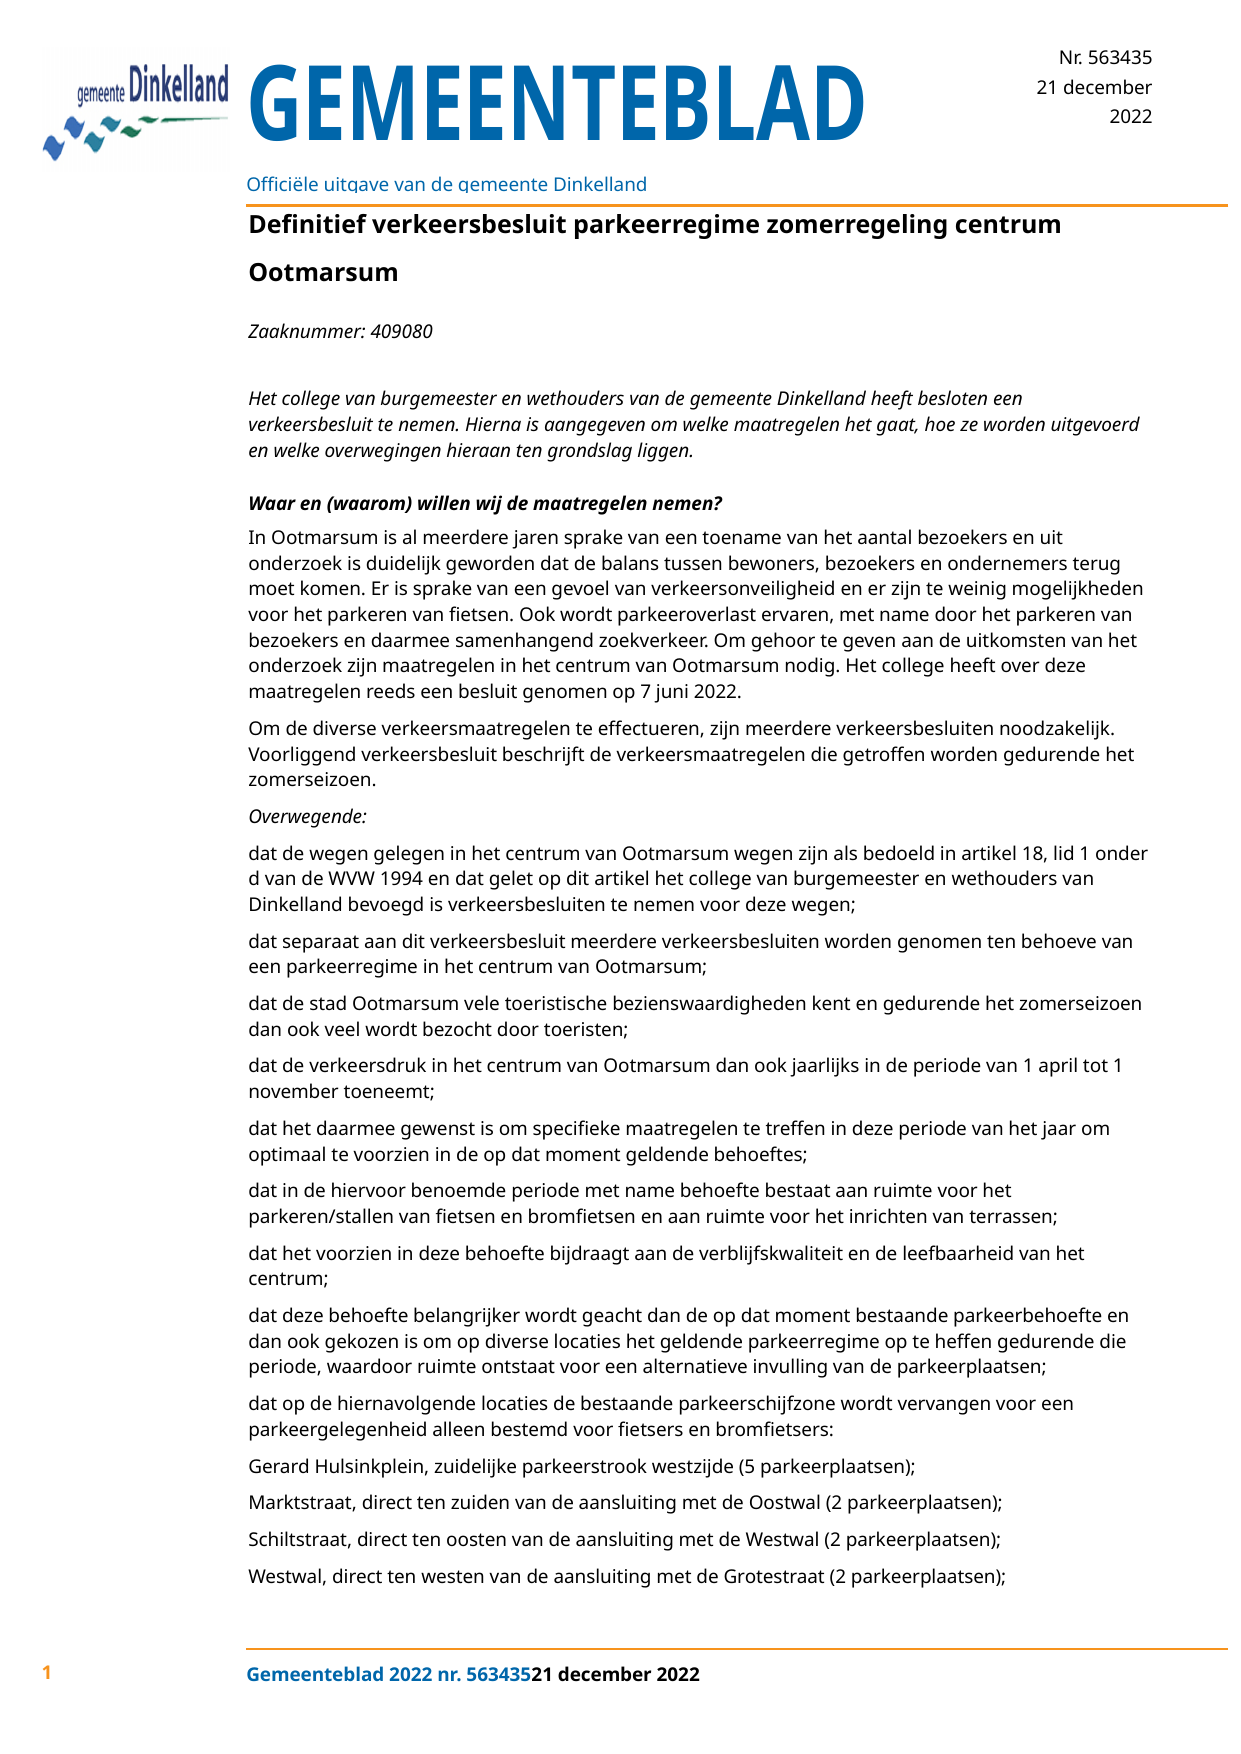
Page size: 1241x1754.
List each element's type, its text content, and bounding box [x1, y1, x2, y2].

text dat separaat aan dit verkeersbesluit meerdere verkeersbesluiten worden genomen ten behoeve van een parkeerregime in het centrum van Ootmarsum; [248, 928, 1152, 979]
text dat het voorzien in deze behoefte bijdraagt aan de verblijfskwaliteit en de leefbaarheid van het centrum; [248, 1240, 1152, 1291]
text dat de verkeersdruk in het centrum van Ootmarsum dan ook jaarlijks in de periode van 1 april tot 1 november toeneemt; [248, 1053, 1152, 1104]
text Definitief verkeersbesluit parkeerregime zomerregeling centrum Ootmarsum [248, 207, 1152, 288]
text Om de diverse verkeersmaatregelen te effectueren, zijn meerdere verkeersbesluiten noodzakelijk. Voorliggend verkeersbesluit beschrijft de verkeersmaatregelen die getroffen worden gedurende het zomerseizoen. [248, 715, 1152, 792]
text Zaaknummer: 409080 [248, 318, 1152, 344]
text dat het daarmee gewenst is om specifieke maatregelen te treffen in deze periode van het jaar om optimaal te voorzien in de op dat moment geldende behoeftes; [248, 1115, 1152, 1167]
text Marktstraat, direct ten zuiden van de aansluiting met de Oostwal (2 parkeerplaatsen); [248, 1489, 1152, 1515]
picture [41, 47, 231, 172]
text Overwegende: [248, 803, 1152, 829]
text dat in de hiervoor benoemde periode met name behoefte bestaat aan ruimte voor het parkeren/stallen van fietsen en bromfietsen en aan ruimte voor het inrichten van terrassen; [248, 1177, 1152, 1229]
text dat deze behoefte belangrijker wordt geacht dan de op dat moment bestaande parkeerbehoefte en dan ook gekozen is om op diverse locaties het geldende parkeerregime op te heffen gedurende die periode, waardoor ruimte ontstaat voor een alternatieve invulling van de parkeerplaatsen; [248, 1302, 1152, 1379]
text In Ootmarsum is al meerdere jaren sprake van een toename van het aantal bezoekers en uit onderzoek is duidelijk geworden dat de balans tussen bewoners, bezoekers en ondernemers terug moet komen. Er is sprake van een gevoel van verkeersonveiligheid en er zijn te weinig mogelijkheden voor het parkeren van fietsen. Ook wordt parkeeroverlast ervaren, met name door het parkeren van bezoekers en daarmee samenhangend zoekverkeer. Om gehoor te geven aan de uitkomsten van het onderzoek zijn maatregelen in het centrum van Ootmarsum nodig. Het college heeft over deze maatregelen reeds een besluit genomen op 7 juni 2022. [248, 524, 1152, 704]
text Schiltstraat, direct ten oosten van de aansluiting met de Westwal (2 parkeerplaatsen); [248, 1526, 1152, 1552]
text Het college van burgemeester en wethouders van de gemeente Dinkelland heeft besloten een verkeersbesluit te nemen. Hierna is aangegeven om welke maatregelen het gaat, hoe ze worden uitgevoerd en welke overwegingen hieraan ten grondslag liggen. [248, 386, 1152, 463]
text Westwal, direct ten westen van de aansluiting met de Grotestraat (2 parkeerplaatsen); [248, 1563, 1152, 1588]
text dat de stad Ootmarsum vele toeristische bezienswaardigheden kent en gedurende het zomerseizoen dan ook veel wordt bezocht door toeristen; [248, 990, 1152, 1042]
text dat op de hiernavolgende locaties de bestaande parkeerschijfzone wordt vervangen voor een parkeergelegenheid alleen bestemd voor fietsers en bromfietsers: [248, 1390, 1152, 1442]
text dat de wegen gelegen in het centrum van Ootmarsum wegen zijn als bedoeld in artikel 18, lid 1 onder d van de WVW 1994 en dat gelet op dit artikel het college van burgemeester en wethouders van Dinkelland bevoegd is verkeersbesluiten te nemen voor deze wegen; [248, 840, 1152, 917]
text Waar en (waarom) willen wij de maatregelen nemen? [248, 490, 1152, 516]
text Gerard Hulsinkplein, zuidelijke parkeerstrook westzijde (5 parkeerplaatsen); [248, 1453, 1152, 1478]
